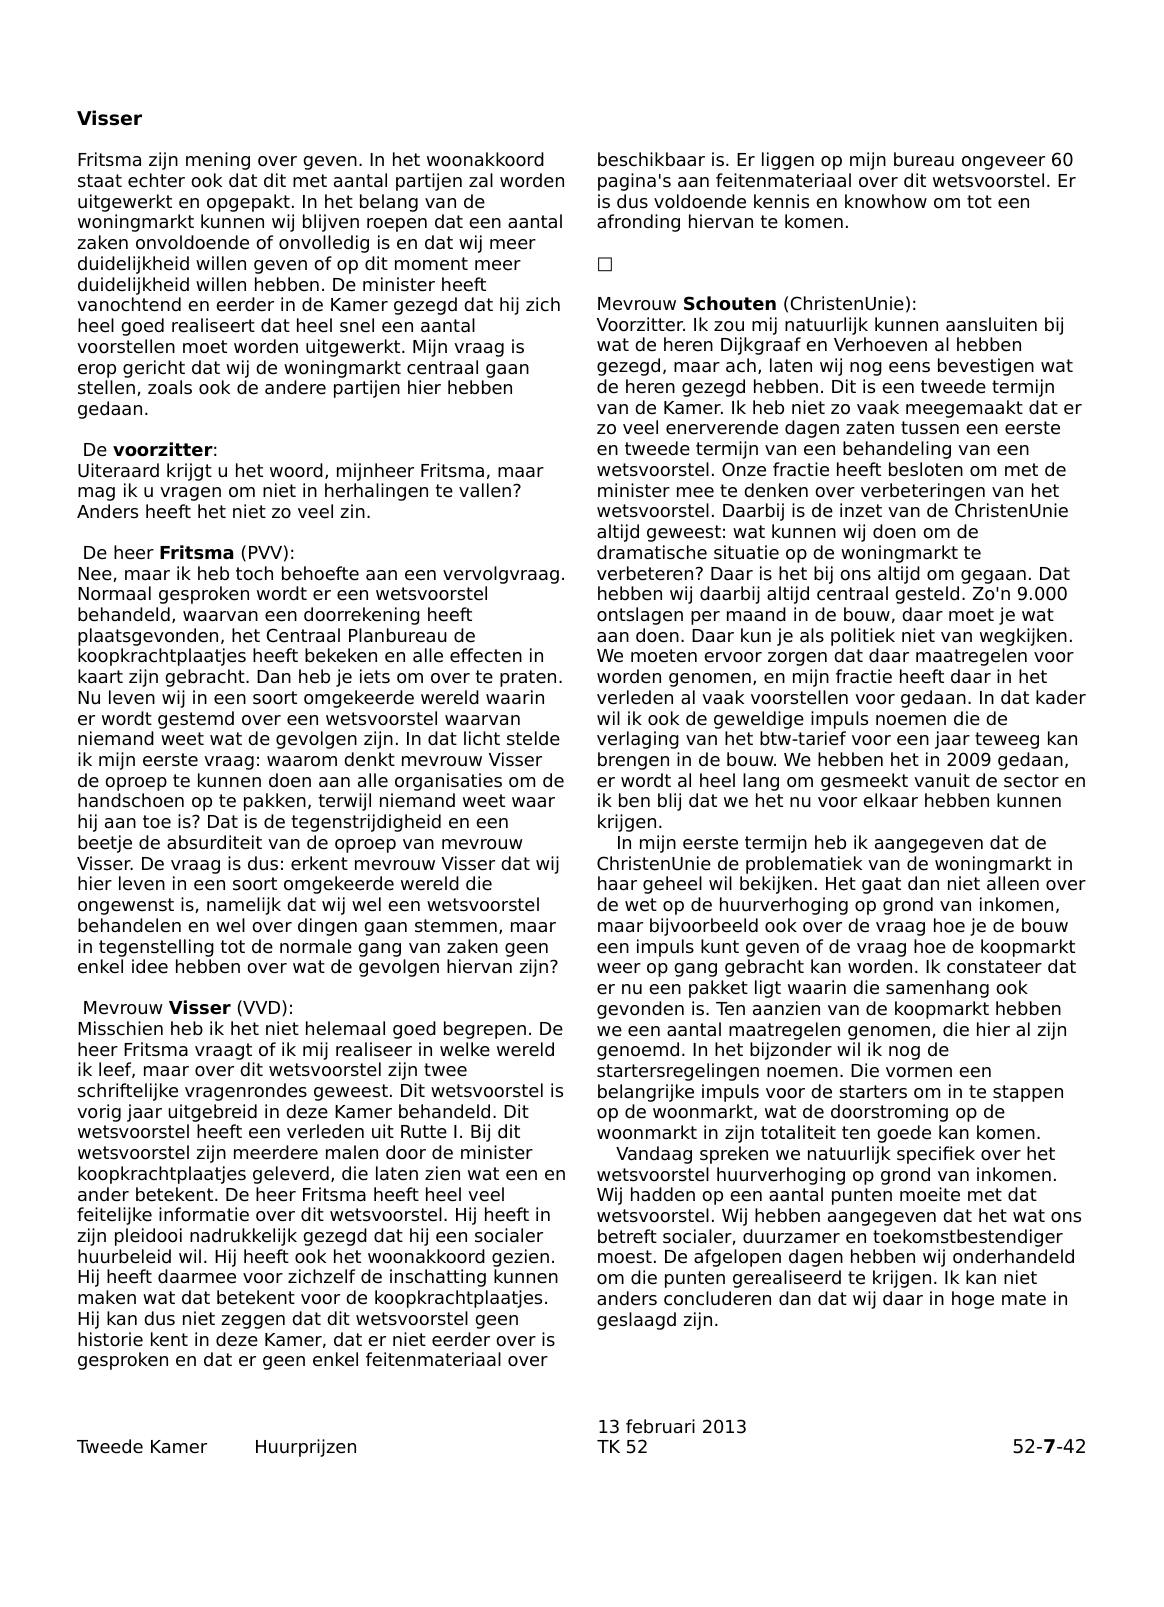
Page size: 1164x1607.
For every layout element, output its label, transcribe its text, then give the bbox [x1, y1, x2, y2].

text Mevrouw Schouten (ChristenUnie): [596, 294, 1087, 314]
text Mevrouw Visser (VVD): [77, 998, 567, 1019]
text De voorzitter: [77, 440, 567, 460]
text Vandaag spreken we natuurlijk specifiek over het wetsvoorstel huurverhoging op grond van inkomen. Wij hadden op een aantal punten moeite met dat wetsvoorstel. Wij hebben aangegeven dat het wat ons betreft socialer, duurzamer en toekomstbestendiger moest. De afgelopen dagen hebben wij onderhandeld om die punten gerealiseerd te krijgen. Ik kan niet anders concluderen dan dat wij daar in hoge mate in geslaagd zijn. [596, 1144, 1087, 1330]
text beschikbaar is. Er liggen op mijn bureau ongeveer 60 pagina's aan feitenmateriaal over dit wetsvoorstel. Er is dus voldoende kennis en knowhow om tot een afronding hiervan te komen. [596, 150, 1087, 233]
text In mijn eerste termijn heb ik aangegeven dat de ChristenUnie de problematiek van de woningmarkt in haar geheel wil bekijken. Het gaat dan niet alleen over de wet op de huurverhoging op grond van inkomen, maar bijvoorbeeld ook over de vraag hoe je de bouw een impuls kunt geven of de vraag hoe de koopmarkt weer op gang gebracht kan worden. Ik constateer dat er nu een pakket ligt waarin die samenhang ook gevonden is. Ten aanzien van de koopmarkt hebben we een aantal maatregelen genomen, die hier al zijn genoemd. In het bijzonder wil ik nog de startersregelingen noemen. Die vormen een belangrijke impuls voor de starters om in te stappen op de woonmarkt, wat de doorstroming op de woonmarkt in zijn totaliteit ten goede kan komen. [596, 833, 1087, 1144]
text De heer Fritsma (PVV): [77, 543, 567, 563]
text Nee, maar ik heb toch behoefte aan een vervolgvraag. Normaal gesproken wordt er een wetsvoorstel behandeld, waarvan een doorrekening heeft plaatsgevonden, het Centraal Planbureau de koopkrachtplaatjes heeft bekeken en alle effecten in kaart zijn gebracht. Dan heb je iets om over te praten. Nu leven wij in een soort omgekeerde wereld waarin er wordt gestemd over een wetsvoorstel waarvan niemand weet wat de gevolgen zijn. In dat licht stelde ik mijn eerste vraag: waarom denkt mevrouw Visser de oproep te kunnen doen aan alle organisaties om de handschoen op te pakken, terwijl niemand weet waar hij aan toe is? Dat is de tegenstrijdigheid en een beetje de absurditeit van de oproep van mevrouw Visser. De vraag is dus: erkent mevrouw Visser dat wij hier leven in een soort omgekeerde wereld die ongewenst is, namelijk dat wij wel een wetsvoorstel behandelen en wel over dingen gaan stemmen, maar in tegenstelling tot de normale gang van zaken geen enkel idee hebben over wat de gevolgen hiervan zijn? [77, 563, 567, 978]
text Uiteraard krijgt u het woord, mijnheer Fritsma, maar mag ik u vragen om niet in herhalingen te vallen? Anders heeft het niet zo veel zin. [77, 460, 567, 523]
text Misschien heb ik het niet helemaal goed begrepen. De heer Fritsma vraagt of ik mij realiseer in welke wereld ik leef, maar over dit wetsvoorstel zijn twee schriftelijke vragenrondes geweest. Dit wetsvoorstel is vorig jaar uitgebreid in deze Kamer behandeld. Dit wetsvoorstel heeft een verleden uit Rutte I. Bij dit wetsvoorstel zijn meerdere malen door de minister koopkrachtplaatjes geleverd, die laten zien wat een en ander betekent. De heer Fritsma heeft heel veel feitelijke informatie over dit wetsvoorstel. Hij heeft in zijn pleidooi nadrukkelijk gezegd dat hij een socialer huurbeleid wil. Hij heeft ook het woonakkoord gezien. Hij heeft daarmee voor zichzelf de inschatting kunnen maken wat dat betekent voor de koopkrachtplaatjes. Hij kan dus niet zeggen dat dit wetsvoorstel geen historie kent in deze Kamer, dat er niet eerder over is gesproken en dat er geen enkel feitenmateriaal over [77, 1019, 567, 1371]
text Fritsma zijn mening over geven. In het woonakkoord staat echter ook dat dit met aantal partijen zal worden uitgewerkt en opgepakt. In het belang van de woningmarkt kunnen wij blijven roepen dat een aantal zaken onvoldoende of onvolledig is en dat wij meer duidelijkheid willen geven of op dit moment meer duidelijkheid willen hebben. De minister heeft vanochtend en eerder in de Kamer gezegd dat hij zich heel goed realiseert dat heel snel een aantal voorstellen moet worden uitgewerkt. Mijn vraag is erop gericht dat wij de woningmarkt centraal gaan stellen, zoals ook de andere partijen hier hebben gedaan. [77, 150, 567, 420]
text Voorzitter. Ik zou mij natuurlijk kunnen aansluiten bij wat de heren Dijkgraaf en Verhoeven al hebben gezegd, maar ach, laten wij nog eens bevestigen wat de heren gezegd hebben. Dit is een tweede termijn van de Kamer. Ik heb niet zo vaak meegemaakt dat er zo veel enerverende dagen zaten tussen een eerste en tweede termijn van een behandeling van een wetsvoorstel. Onze fractie heeft besloten om met de minister mee te denken over verbeteringen van het wetsvoorstel. Daarbij is de inzet van de ChristenUnie altijd geweest: wat kunnen wij doen om de dramatische situatie op de woningmarkt te verbeteren? Daar is het bij ons altijd om gegaan. Dat hebben wij daarbij altijd centraal gesteld. Zo'n 9.000 ontslagen per maand in de bouw, daar moet je wat aan doen. Daar kun je als politiek niet van wegkijken. We moeten ervoor zorgen dat daar maatregelen voor worden genomen, en mijn fractie heeft daar in het verleden al vaak voorstellen voor gedaan. In dat kader wil ik ook de geweldige impuls noemen die de verlaging van het btw-tarief voor een jaar teweeg kan brengen in de bouw. We hebben het in 2009 gedaan, er wordt al heel lang om gesmeekt vanuit de sector en ik ben blij dat we het nu voor elkaar hebben kunnen krijgen. [596, 314, 1087, 833]
text □ [596, 253, 1087, 274]
